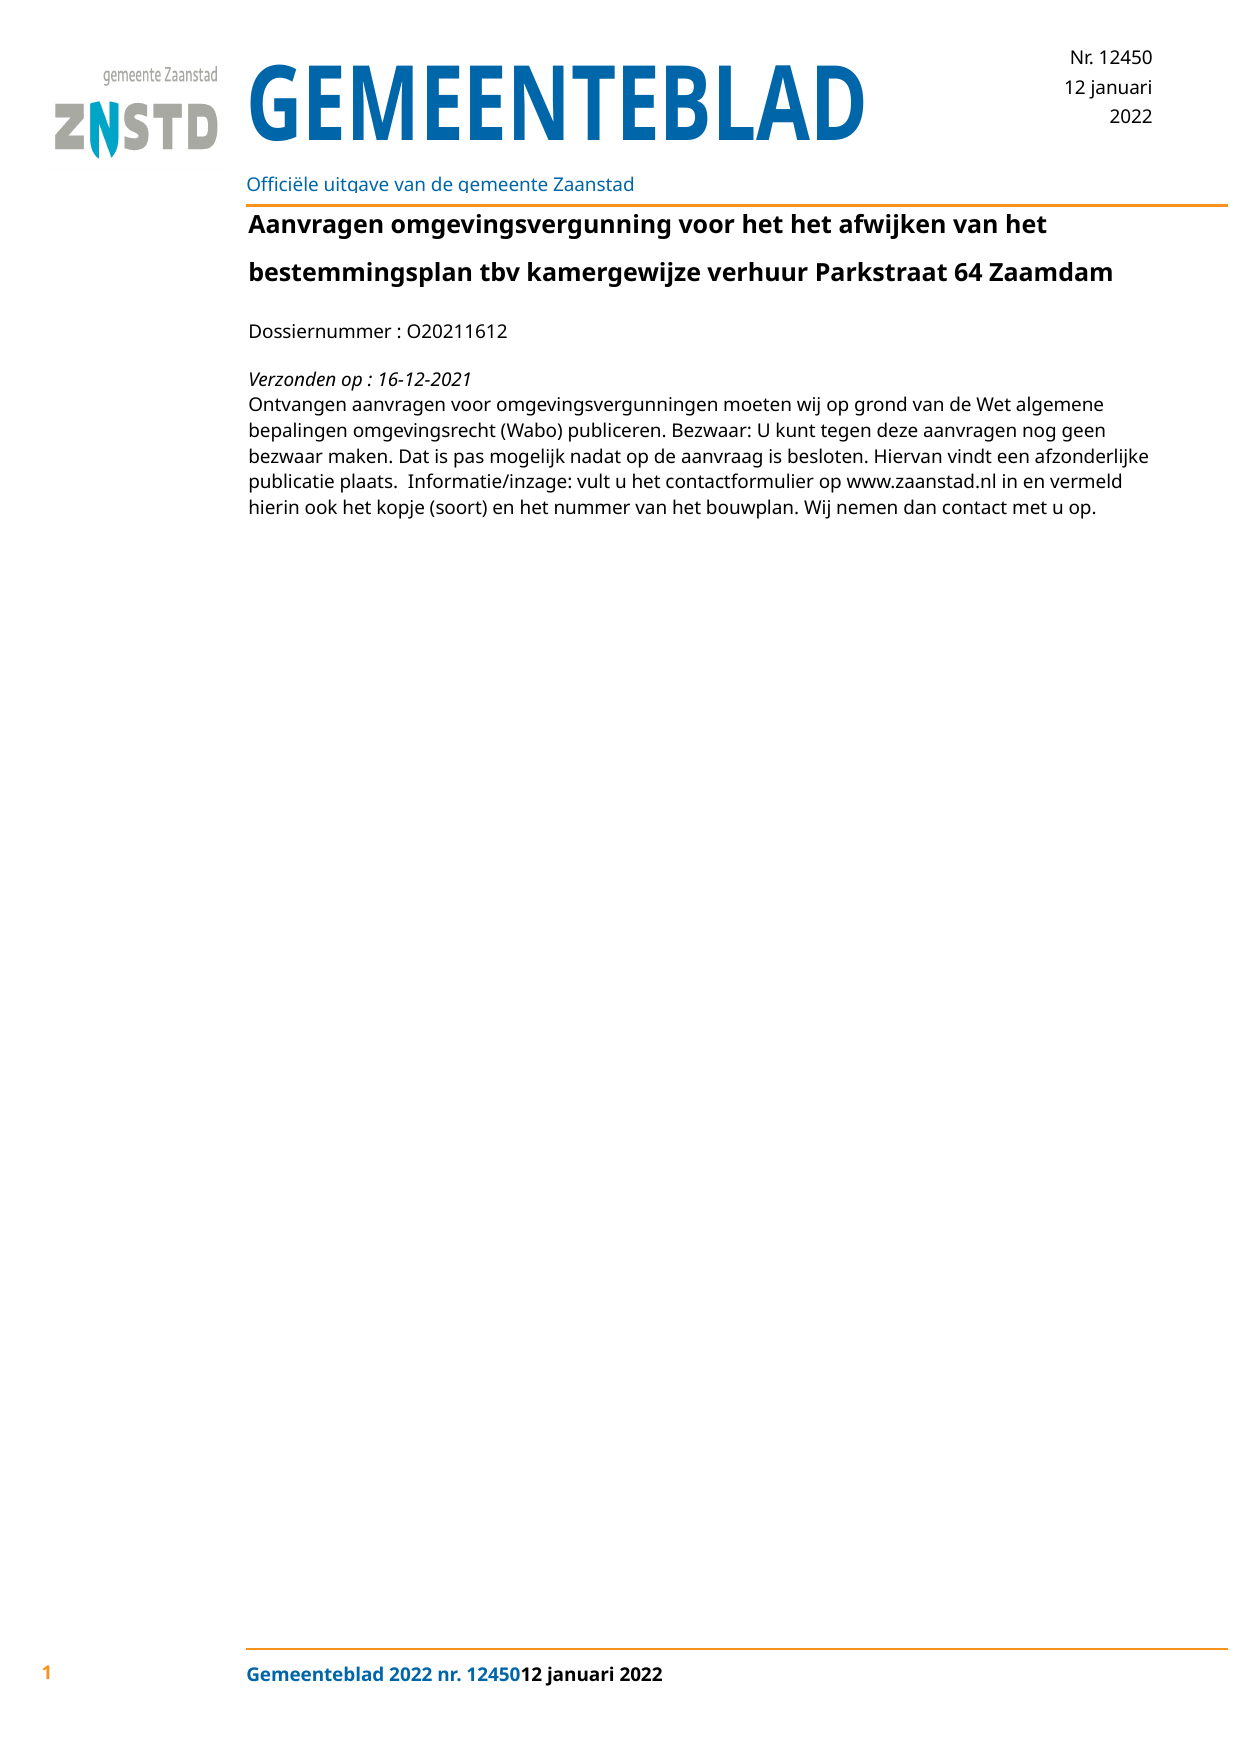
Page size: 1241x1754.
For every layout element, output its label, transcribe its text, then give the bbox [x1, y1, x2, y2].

text Verzonden op : 16-12-2021 [248, 366, 1152, 391]
text Aanvragen omgevingsvergunning voor het het afwijken van het bestemmingsplan tbv kamergewijze verhuur Parkstraat 64 Zaamdam [248, 207, 1152, 288]
text Dossiernummer : O20211612 [248, 318, 1152, 344]
text Ontvangen aanvragen voor omgevingsvergunningen moeten wij op grond van de Wet algemene bepalingen omgevingsrecht (Wabo) publiceren. Bezwaar: U kunt tegen deze aanvragen nog geen bezwaar maken. Dat is pas mogelijk nadat op de aanvraag is besloten. Hiervan vindt een afzonderlijke publicatie plaats. Informatie/inzage: vult u het contactformulier op www.zaanstad.nl in en vermeld hierin ook het kopje (soort) en het nummer van het bouwplan. Wij nemen dan contact met u op. [248, 391, 1152, 520]
picture [41, 47, 231, 172]
